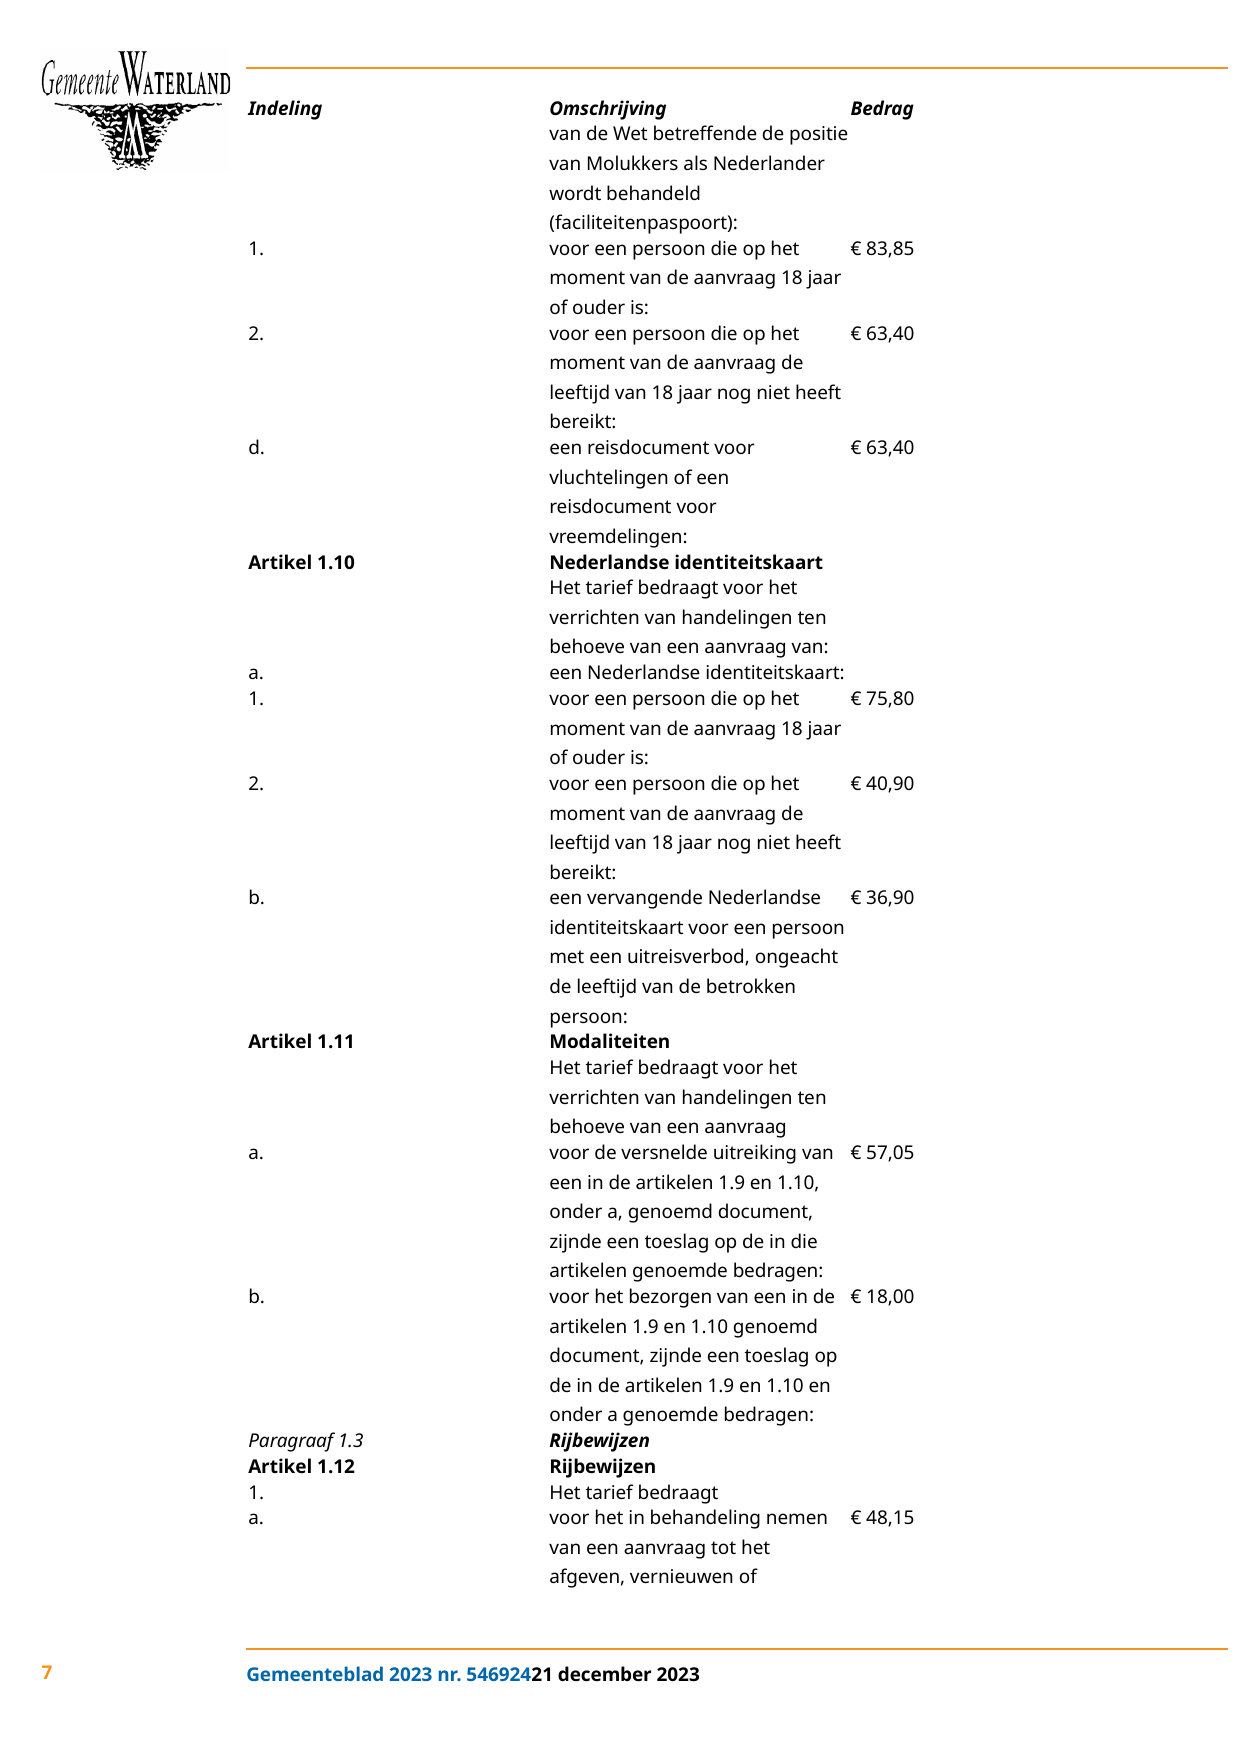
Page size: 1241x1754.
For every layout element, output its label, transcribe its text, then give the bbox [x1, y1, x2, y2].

table_header Bedrag [850, 95, 1152, 121]
table_cell b. [248, 1283, 549, 1427]
table_cell 1. [248, 685, 549, 770]
table_header Omschrijving [549, 95, 850, 121]
table_cell a. [248, 660, 549, 685]
table_cell Artikel 1.10 [248, 549, 549, 574]
table_cell Paragraaf 1.3 [248, 1428, 549, 1453]
table_cell € 75,80 [850, 685, 1152, 770]
table_cell [850, 1428, 1152, 1453]
table_cell voor een persoon die op het moment van de aanvraag 18 jaar of ouder is: [549, 235, 850, 320]
picture [41, 47, 231, 172]
table_cell voor het in behandeling nemen van een aanvraag tot het afgeven, vernieuwen of [549, 1505, 850, 1589]
table_cell Artikel 1.11 [248, 1029, 549, 1054]
table_cell [248, 575, 549, 659]
table_cell [248, 1054, 549, 1139]
table_cell Modaliteiten [549, 1029, 850, 1054]
table_cell voor een persoon die op het moment van de aanvraag 18 jaar of ouder is: [549, 685, 850, 770]
table_cell van de Wet betreffende de positie van Molukkers als Nederlander wordt behandeld (faciliteitenpaspoort): [549, 121, 850, 235]
table_cell 2. [248, 770, 549, 884]
table_cell Nederlandse identiteitskaart [549, 549, 850, 574]
table_cell € 40,90 [850, 770, 1152, 884]
table_cell een vervangende Nederlandse identiteitskaart voor een persoon met een uitreisverbod, ongeacht de leeftijd van de betrokken persoon: [549, 885, 850, 1029]
table_cell € 57,05 [850, 1139, 1152, 1283]
table_cell 1. [248, 1479, 549, 1504]
table_cell € 18,00 [850, 1283, 1152, 1427]
table_cell een Nederlandse identiteitskaart: [549, 660, 850, 685]
table_cell Rijbewijzen [549, 1428, 850, 1453]
table_cell [850, 121, 1152, 235]
table_cell Het tarief bedraagt voor het verrichten van handelingen ten behoeve van een aanvraag [549, 1054, 850, 1139]
table_cell [850, 660, 1152, 685]
table_cell [850, 575, 1152, 659]
table_cell Het tarief bedraagt [549, 1479, 850, 1504]
table_cell a. [248, 1139, 549, 1283]
table_cell 1. [248, 235, 549, 320]
table_cell [850, 549, 1152, 574]
table_header Indeling [248, 95, 549, 121]
table_cell voor een persoon die op het moment van de aanvraag de leeftijd van 18 jaar nog niet heeft bereikt: [549, 320, 850, 434]
table_cell [850, 1029, 1152, 1054]
table_cell [850, 1453, 1152, 1479]
table_cell 2. [248, 320, 549, 434]
table_cell € 63,40 [850, 434, 1152, 549]
table_cell € 36,90 [850, 885, 1152, 1029]
table_cell een reisdocument voor vluchtelingen of een reisdocument voor vreemdelingen: [549, 434, 850, 549]
table_cell a. [248, 1505, 549, 1589]
table_cell € 83,85 [850, 235, 1152, 320]
table_cell € 63,40 [850, 320, 1152, 434]
table_cell voor het bezorgen van een in de artikelen 1.9 en 1.10 genoemd document, zijnde een toeslag op de in de artikelen 1.9 en 1.10 en onder a genoemde bedragen: [549, 1283, 850, 1427]
table_cell [248, 121, 549, 235]
table_cell Het tarief bedraagt voor het verrichten van handelingen ten behoeve van een aanvraag van: [549, 575, 850, 659]
table_cell d. [248, 434, 549, 549]
table_cell b. [248, 885, 549, 1029]
table_cell € 48,15 [850, 1505, 1152, 1589]
table_cell [850, 1054, 1152, 1139]
table_cell voor de versnelde uitreiking van een in de artikelen 1.9 en 1.10, onder a, genoemd document, zijnde een toeslag op de in die artikelen genoemde bedragen: [549, 1139, 850, 1283]
table_cell [850, 1479, 1152, 1504]
table_cell Artikel 1.12 [248, 1453, 549, 1479]
table_cell Rijbewijzen [549, 1453, 850, 1479]
table_cell voor een persoon die op het moment van de aanvraag de leeftijd van 18 jaar nog niet heeft bereikt: [549, 770, 850, 884]
